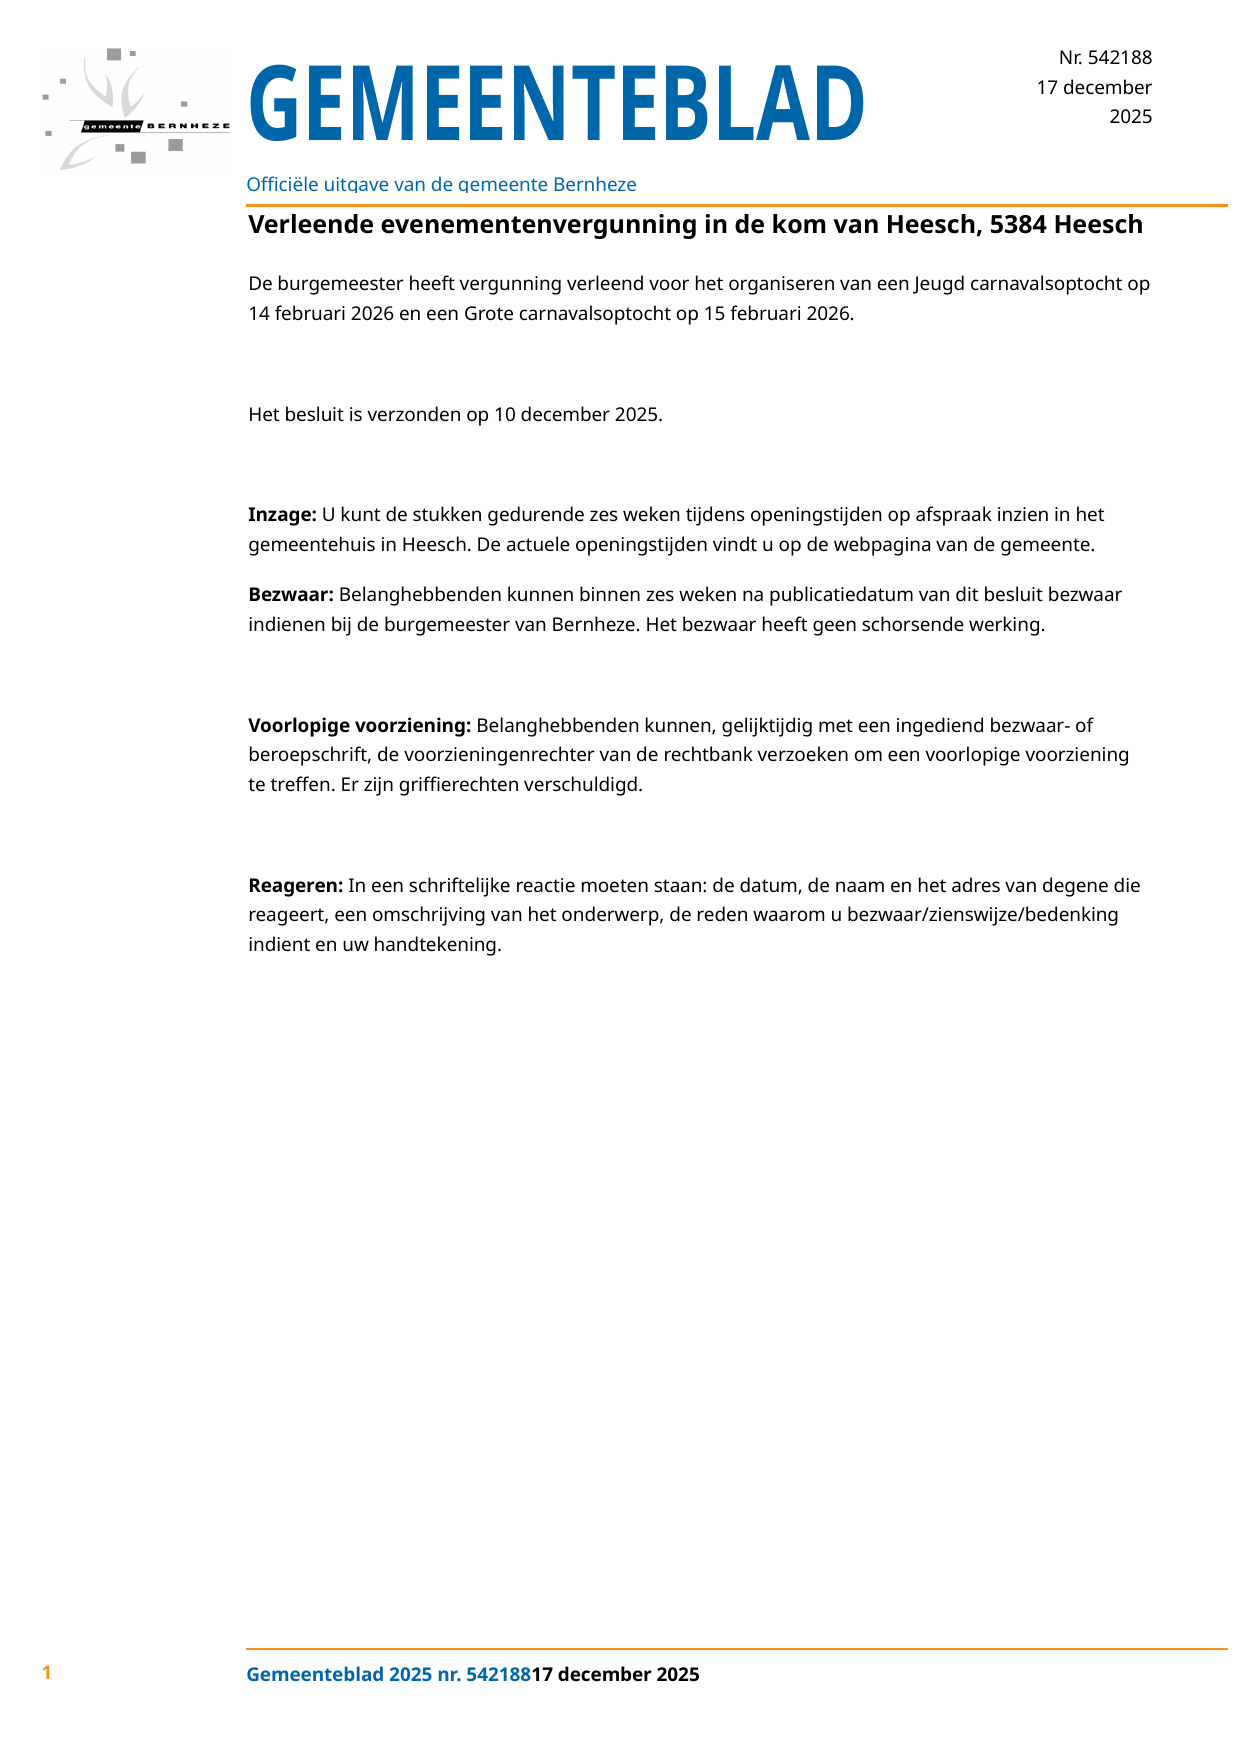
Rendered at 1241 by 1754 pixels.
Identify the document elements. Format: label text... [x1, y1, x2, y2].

text Verleende evenementenvergunning in de kom van Heesch, 5384 Heesch [248, 207, 1152, 241]
text Bezwaar: Belanghebbenden kunnen binnen zes weken na publicatiedatum van dit besluit bezwaar indienen bij de burgemeester van Bernheze. Het bezwaar heeft geen schorsende werking. [248, 582, 1152, 637]
text De burgemeester heeft vergunning verleend voor het organiseren van een Jeugd carnavalsoptocht op 14 februari 2026 en een Grote carnavalsoptocht op 15 februari 2026. [248, 270, 1152, 326]
text Het besluit is verzonden op 10 december 2025. [248, 401, 1152, 426]
text Voorlopige voorziening: Belanghebbenden kunnen, gelijktijdig met een ingediend bezwaar- of beroepschrift, de voorzieningenrechter van de rechtbank verzoeken om een voorlopige voorziening te treffen. Er zijn griffierechten verschuldigd. [248, 712, 1152, 797]
picture [41, 47, 231, 172]
text Inzage: U kunt de stukken gedurende zes weken tijdens openingstijden op afspraak inzien in het gemeentehuis in Heesch. De actuele openingstijden vindt u op de webpagina van de gemeente. [248, 502, 1152, 557]
text Reageren: In een schriftelijke reactie moeten staan: de datum, de naam en het adres van degene die reageert, een omschrijving van het onderwerp, de reden waarom u bezwaar/zienswijze/bedenking indient en uw handtekening. [248, 872, 1152, 957]
